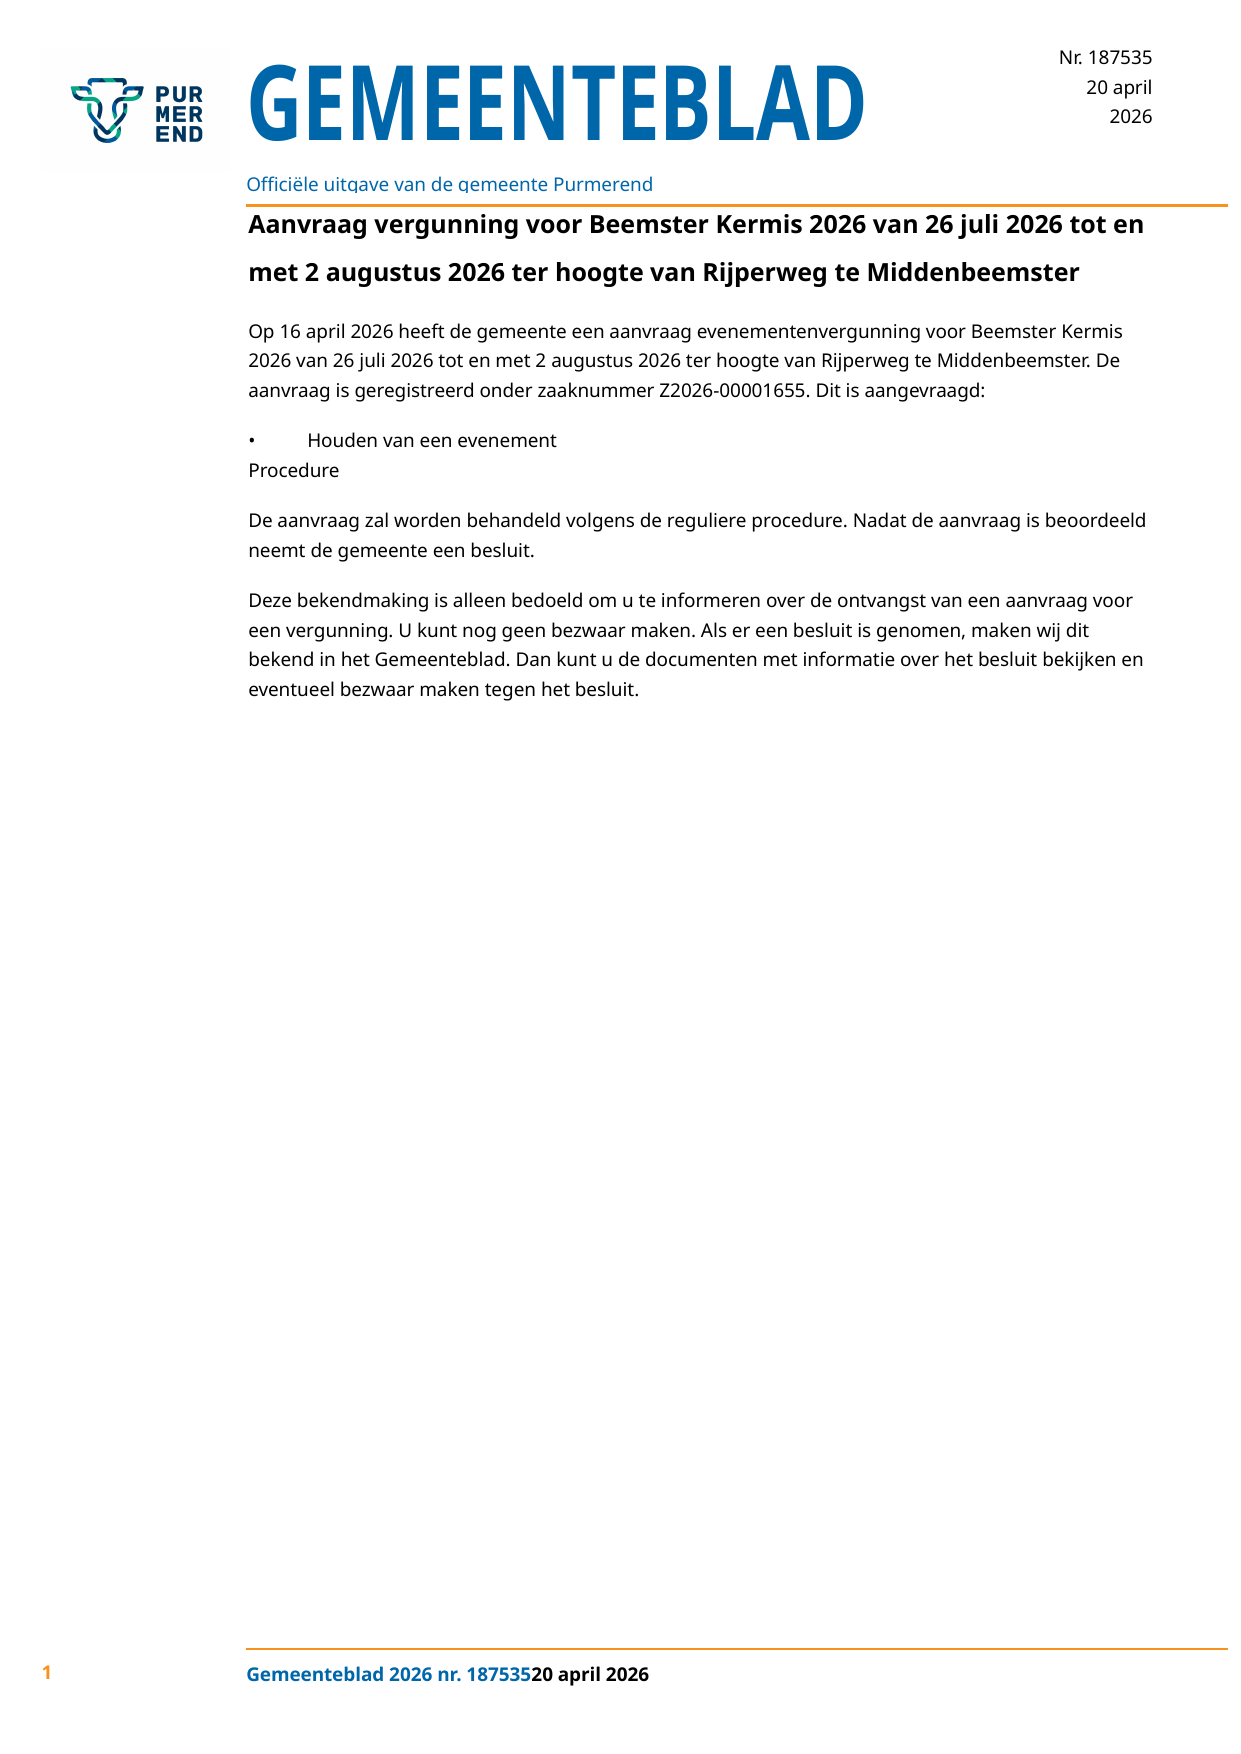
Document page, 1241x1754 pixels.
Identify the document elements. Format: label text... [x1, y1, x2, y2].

picture [41, 47, 231, 172]
text Deze bekendmaking is alleen bedoeld om u te informeren over de ontvangst van een aanvraag voor een vergunning. U kunt nog geen bezwaar maken. Als er een besluit is genomen, maken wij dit bekend in het Gemeenteblad. Dan kunt u de documenten met informatie over het besluit bekijken en eventueel bezwaar maken tegen het besluit. [248, 587, 1152, 702]
list Houden van een evenement [248, 427, 1152, 453]
text Procedure [248, 457, 1152, 483]
text Aanvraag vergunning voor Beemster Kermis 2026 van 26 juli 2026 tot en met 2 augustus 2026 ter hoogte van Rijperweg te Middenbeemster [248, 207, 1152, 288]
text Op 16 april 2026 heeft de gemeente een aanvraag evenementenvergunning voor Beemster Kermis 2026 van 26 juli 2026 tot en met 2 augustus 2026 ter hoogte van Rijperweg te Middenbeemster. De aanvraag is geregistreerd onder zaaknummer Z2026-00001655. Dit is aangevraagd: [248, 318, 1152, 403]
text De aanvraag zal worden behandeld volgens de reguliere procedure. Nadat de aanvraag is beoordeeld neemt de gemeente een besluit. [248, 507, 1152, 563]
